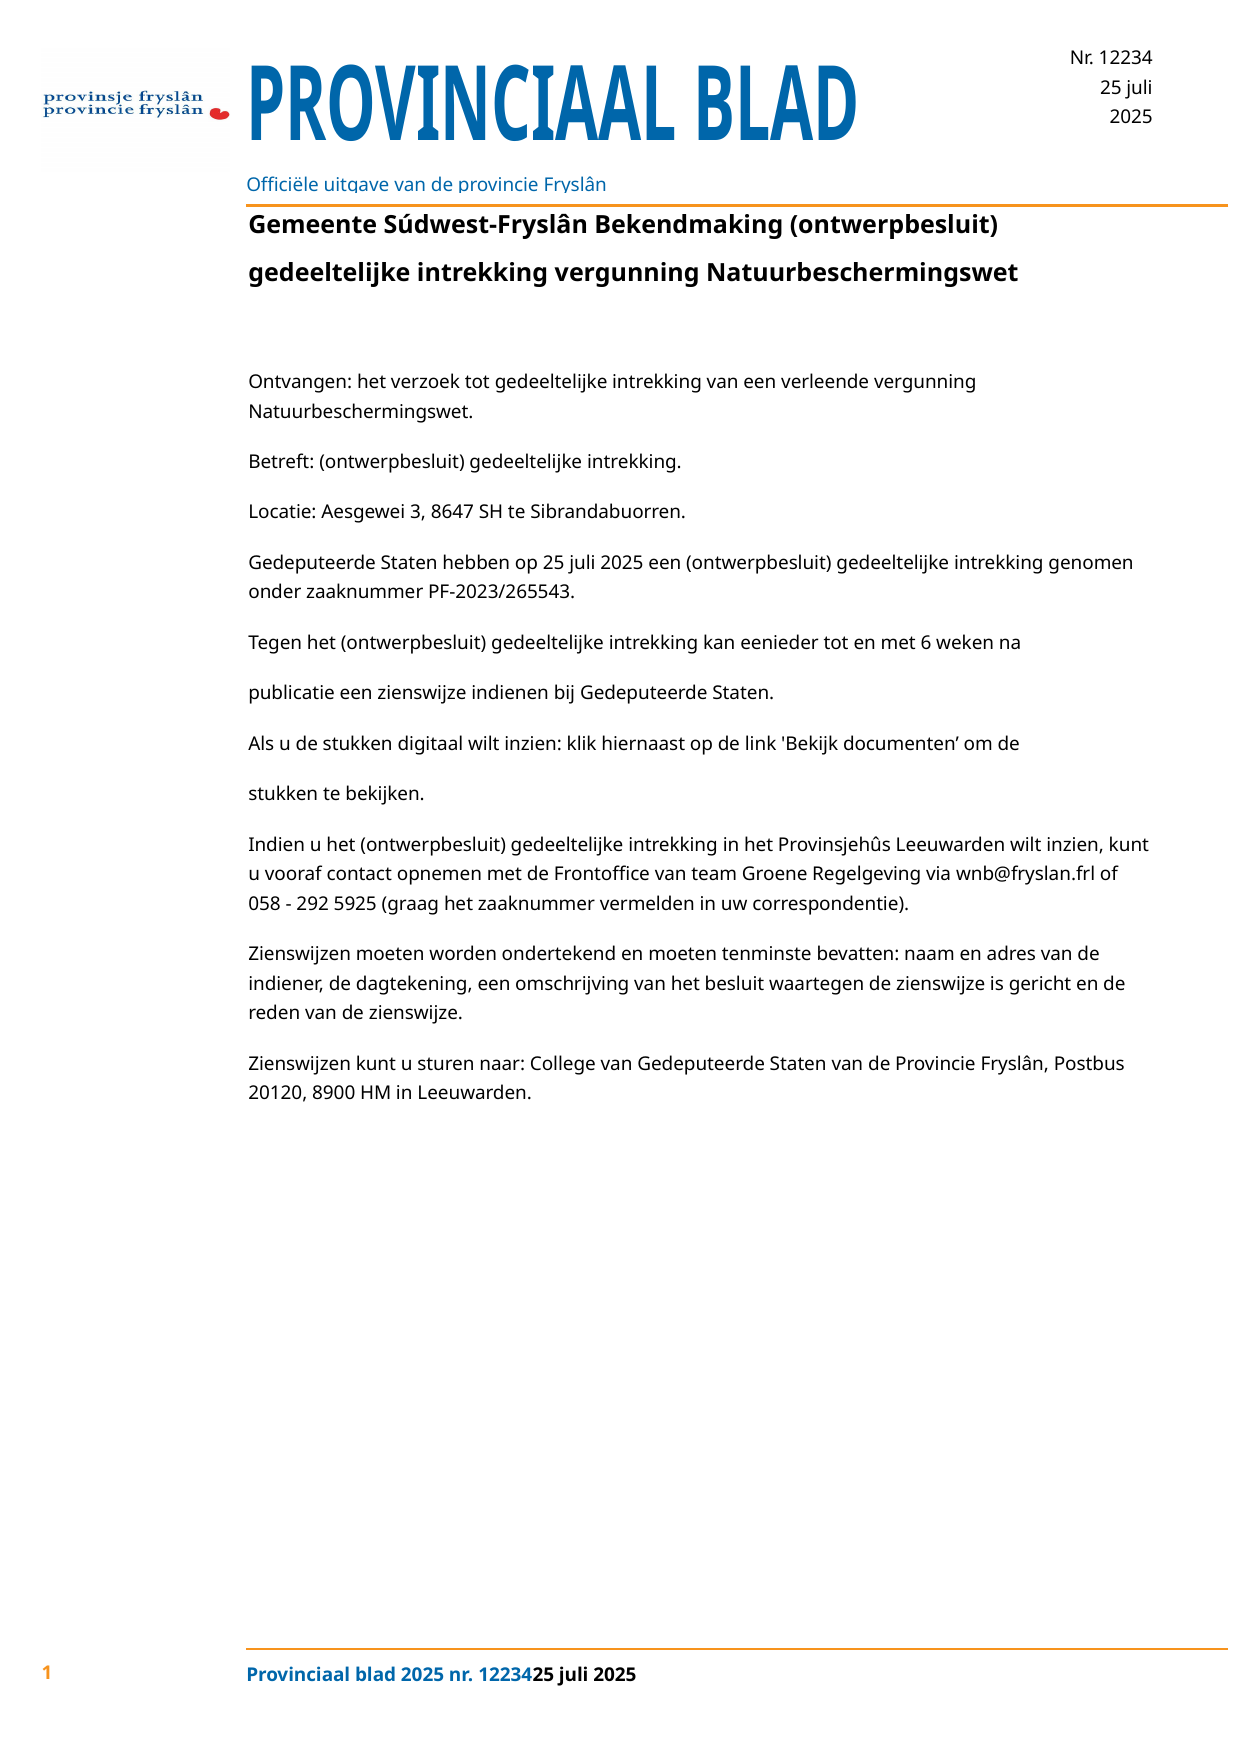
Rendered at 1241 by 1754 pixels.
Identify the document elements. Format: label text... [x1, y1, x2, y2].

picture [41, 47, 231, 172]
text Als u de stukken digitaal wilt inzien: klik hiernaast op de link 'Bekijk documenten’ om de [248, 730, 1152, 756]
text Gedeputeerde Staten hebben op 25 juli 2025 een (ontwerpbesluit) gedeeltelijke intrekking genomen onder zaaknummer PF-2023/265543. [248, 549, 1152, 604]
text Locatie: Aesgewei 3, 8647 SH te Sibrandabuorren. [248, 499, 1152, 524]
text publicatie een zienswijze indienen bij Gedeputeerde Staten. [248, 679, 1152, 705]
text Ontvangen: het verzoek tot gedeeltelijke intrekking van een verleende vergunning Natuurbeschermingswet. [248, 368, 1152, 424]
text Betreft: (ontwerpbesluit) gedeeltelijke intrekking. [248, 448, 1152, 474]
text Zienswijzen kunt u sturen naar: College van Gedeputeerde Staten van de Provincie Fryslân, Postbus 20120, 8900 HM in Leeuwarden. [248, 1050, 1152, 1105]
text Tegen het (ontwerpbesluit) gedeeltelijke intrekking kan eenieder tot en met 6 weken na [248, 629, 1152, 655]
text Indien u het (ontwerpbesluit) gedeeltelijke intrekking in het Provinsjehûs Leeuwarden wilt inzien, kunt u vooraf contact opnemen met de Frontoffice van team Groene Regelgeving via wnb@fryslan.frl of 058 - 292 5925 (graag het zaaknummer vermelden in uw correspondentie). [248, 831, 1152, 916]
text stukken te bekijken. [248, 780, 1152, 806]
text Gemeente Súdwest-Fryslân Bekendmaking (ontwerpbesluit) gedeeltelijke intrekking vergunning Natuurbeschermingswet [248, 207, 1152, 288]
text Zienswijzen moeten worden ondertekend en moeten tenminste bevatten: naam en adres van de indiener, de dagtekening, een omschrijving van het besluit waartegen de zienswijze is gericht en de reden van de zienswijze. [248, 940, 1152, 1025]
